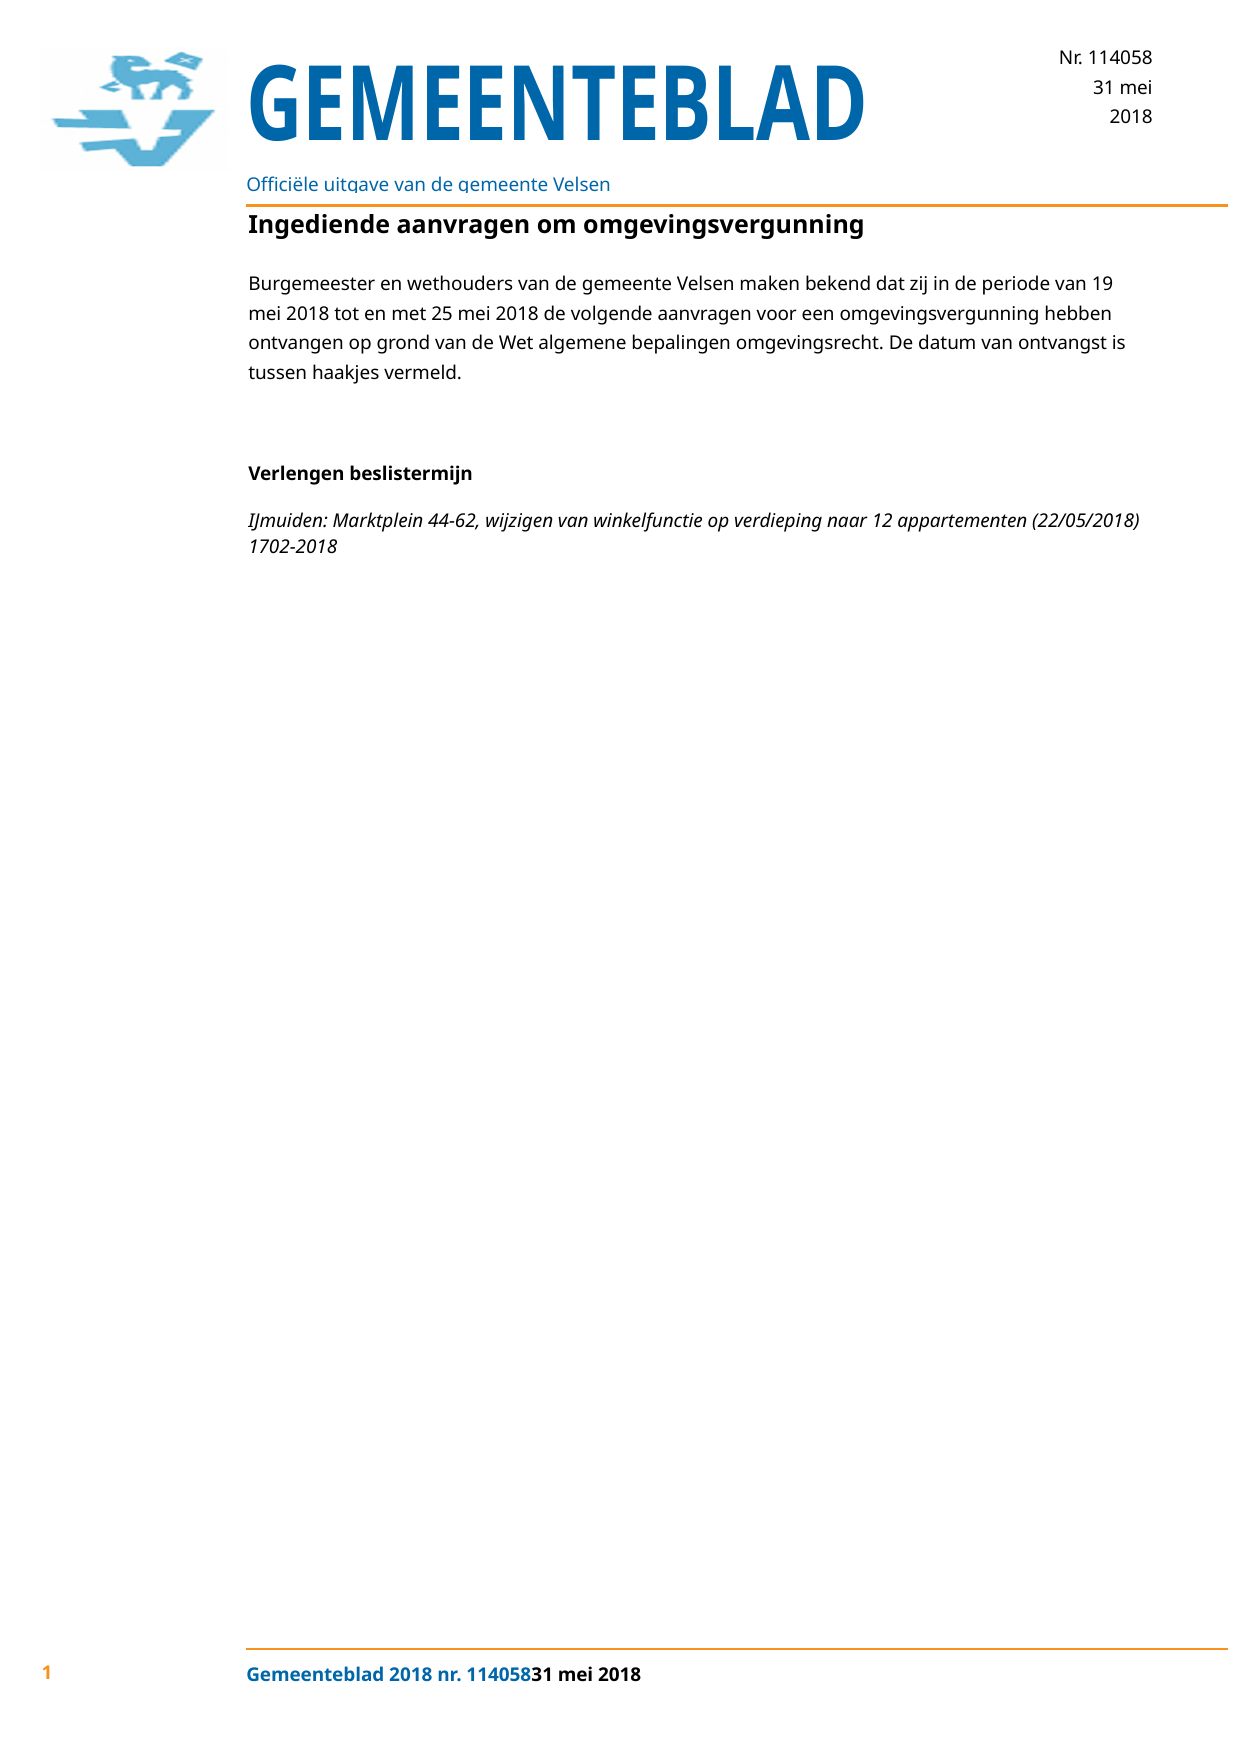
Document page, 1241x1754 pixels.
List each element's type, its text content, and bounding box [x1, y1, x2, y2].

text Burgemeester en wethouders van de gemeente Velsen maken bekend dat zij in de periode van 19 mei 2018 tot en met 25 mei 2018 de volgende aanvragen voor een omgevingsvergunning hebben ontvangen op grond van de Wet algemene bepalingen omgevingsrecht. De datum van ontvangst is tussen haakjes vermeld. [248, 270, 1152, 385]
text Ingediende aanvragen om omgevingsvergunning [248, 207, 1152, 241]
text IJmuiden: Marktplein 44-62, wijzigen van winkelfunctie op verdieping naar 12 appartementen (22/05/2018) 1702-2018 [248, 508, 1152, 559]
text Verlengen beslistermijn [248, 460, 1152, 486]
picture [41, 47, 231, 172]
